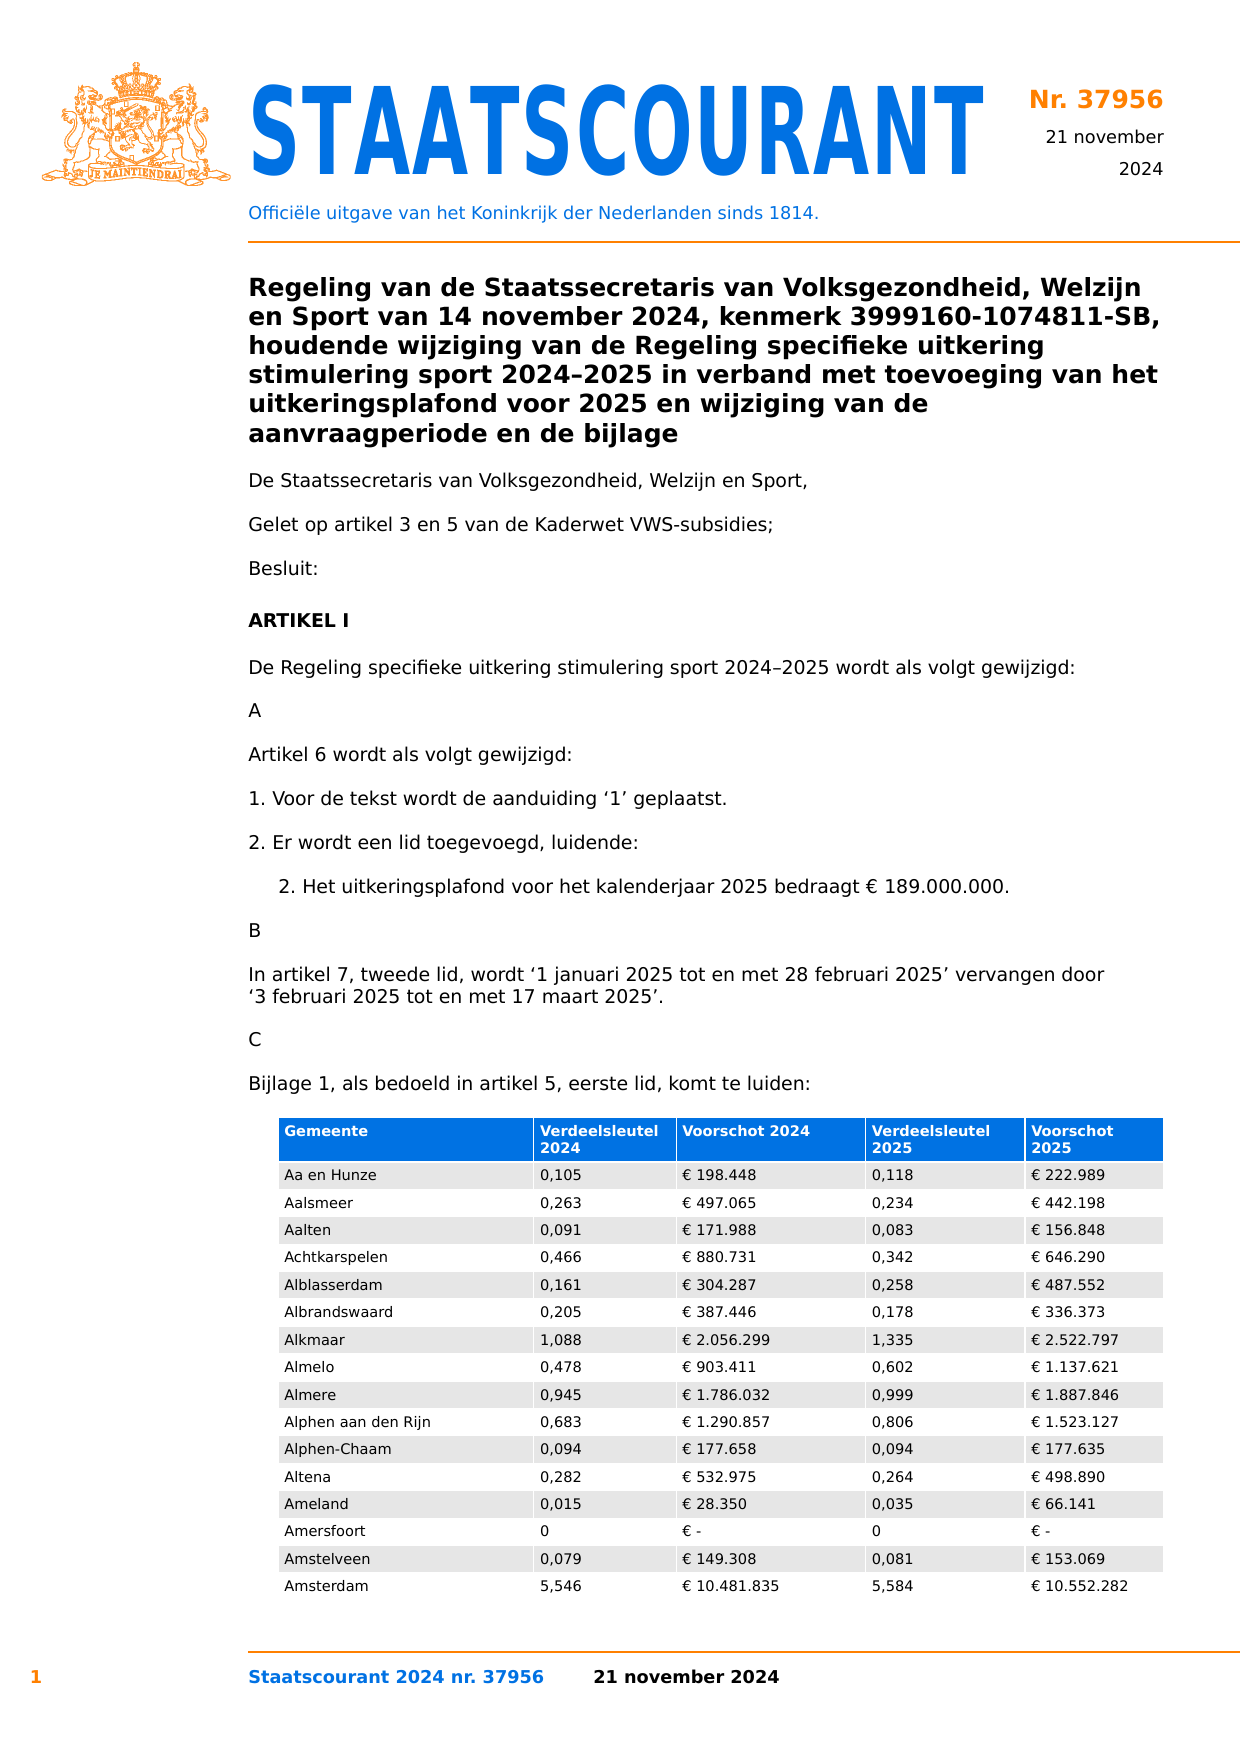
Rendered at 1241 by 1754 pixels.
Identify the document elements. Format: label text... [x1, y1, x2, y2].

table_cell € 1.137.621 [1026, 1354, 1163, 1381]
text In artikel 7, tweede lid, wordt ‘1 januari 2025 tot en met 28 februari 2025’ vervangen door ‘3 februari 2025 tot en met 17 maart 2025’. [248, 963, 1163, 1007]
text De Staatssecretaris van Volksgezondheid, Welzijn en Sport, [248, 470, 1163, 492]
table_cell 0,264 [866, 1464, 1024, 1490]
table_cell 0,683 [534, 1409, 676, 1435]
table_header Gemeente [279, 1118, 533, 1161]
table_cell Alphen-Chaam [279, 1436, 533, 1463]
table_cell 0,083 [866, 1217, 1024, 1244]
table_cell € 10.552.282 [1026, 1574, 1163, 1600]
table_cell 0,094 [866, 1436, 1024, 1463]
table_cell 0,079 [534, 1546, 676, 1572]
table_header Voorschot 2024 [677, 1118, 865, 1161]
table_cell 0,234 [866, 1190, 1024, 1216]
table_cell 0,478 [534, 1354, 676, 1381]
text De Regeling specifieke uitkering stimulering sport 2024–2025 wordt als volgt gewijzigd: [248, 657, 1163, 678]
table_cell 0,118 [866, 1163, 1024, 1189]
table_cell € 2.056.299 [677, 1327, 865, 1353]
table_cell 0,263 [534, 1190, 676, 1216]
text Bijlage 1, als bedoeld in artikel 5, eerste lid, komt te luiden: [248, 1073, 1163, 1095]
table_cell € 442.198 [1026, 1190, 1163, 1216]
text 1. Voor de tekst wordt de aanduiding ‘1’ geplaatst. [248, 788, 1163, 810]
table_cell € 156.848 [1026, 1217, 1163, 1244]
table_header Verdeelsleutel 2025 [866, 1118, 1024, 1161]
table_cell 0,094 [534, 1436, 676, 1463]
table_cell € - [1026, 1519, 1163, 1545]
table_cell Officiële uitgave van het Koninkrijk der Nederlanden sinds 1814. [248, 203, 1240, 241]
table_cell Alkmaar [279, 1327, 533, 1353]
table_cell € 149.308 [677, 1546, 865, 1572]
table_cell € 304.287 [677, 1272, 865, 1298]
text A [248, 700, 1163, 722]
table_header Voorschot 2025 [1026, 1118, 1163, 1161]
table_cell € 198.448 [677, 1163, 865, 1189]
subtitle ARTIKEL I [248, 609, 1163, 632]
table_cell € 177.635 [1026, 1436, 1163, 1463]
table_cell 0,205 [534, 1300, 676, 1326]
subtitle Regeling van de Staatssecretaris van Volksgezondheid, Welzijn en Sport van 14 november 2024, kenmerk 3999160-1074811-SB, houdende wijziging van de Regeling specifieke uitkering stimulering sport 2024–2025 in verband met toevoeging van het uitkeringsplafond voor 2025 en wijziging van de aanvraagperiode en de bijlage [248, 273, 1163, 448]
text C [248, 1029, 1163, 1051]
table_cell 0,806 [866, 1409, 1024, 1435]
text B [248, 920, 1163, 942]
table_cell 0,105 [534, 1163, 676, 1189]
text Besluit: [248, 558, 1163, 579]
table_cell Amsterdam [279, 1574, 533, 1600]
table_cell 0 [534, 1519, 676, 1545]
table_cell Aalten [279, 1217, 533, 1244]
table_cell 5,584 [866, 1574, 1024, 1600]
table_cell 0,602 [866, 1354, 1024, 1381]
table_cell Aa en Hunze [279, 1163, 533, 1189]
table_cell € 903.411 [677, 1354, 865, 1381]
text Artikel 6 wordt als volgt gewijzigd: [248, 744, 1163, 766]
table_cell Aalsmeer [279, 1190, 533, 1216]
table_cell 21 november [998, 121, 1240, 153]
table_cell € 497.065 [677, 1190, 865, 1216]
table_cell € 1.523.127 [1026, 1409, 1163, 1435]
table_cell 1,088 [534, 1327, 676, 1353]
table_cell € 498.890 [1026, 1464, 1163, 1490]
table_cell € 153.069 [1026, 1546, 1163, 1572]
table_cell € 646.290 [1026, 1245, 1163, 1271]
table_cell Alblasserdam [279, 1272, 533, 1298]
table_cell Albrandswaard [279, 1300, 533, 1326]
table_cell 0,035 [866, 1491, 1024, 1518]
table_cell 0,091 [534, 1217, 676, 1244]
table_cell 0 [866, 1519, 1024, 1545]
table_cell € 1.290.857 [677, 1409, 865, 1435]
table_cell Almelo [279, 1354, 533, 1381]
table_cell € 1.786.032 [677, 1382, 865, 1408]
table_cell 0,258 [866, 1272, 1024, 1298]
text 2. Er wordt een lid toegevoegd, luidende: [248, 832, 1163, 854]
table_cell € 1.887.846 [1026, 1382, 1163, 1408]
table_cell € 177.658 [677, 1436, 865, 1463]
table_cell Ameland [279, 1491, 533, 1518]
table_cell 0,015 [534, 1491, 676, 1518]
table_cell € 222.989 [1026, 1163, 1163, 1189]
table_cell € 387.446 [677, 1300, 865, 1326]
table_cell 0,282 [534, 1464, 676, 1490]
table_cell 1,335 [866, 1327, 1024, 1353]
table_cell € 487.552 [1026, 1272, 1163, 1298]
table_cell 0,999 [866, 1382, 1024, 1408]
table_cell € 171.988 [677, 1217, 865, 1244]
table_cell 0,945 [534, 1382, 676, 1408]
table_cell € 10.481.835 [677, 1574, 865, 1600]
table_header Nr. 37956 [998, 62, 1240, 121]
table_cell € 28.350 [677, 1491, 865, 1518]
text 2. Het uitkeringsplafond voor het kalenderjaar 2025 bedraagt € 189.000.000. [278, 876, 1163, 898]
table_header STAATSCOURANT [248, 62, 998, 203]
table_cell Amersfoort [279, 1519, 533, 1545]
table_cell Achtkarspelen [279, 1245, 533, 1271]
table_cell 0,466 [534, 1245, 676, 1271]
table_cell € 2.522.797 [1026, 1327, 1163, 1353]
table_cell € 880.731 [677, 1245, 865, 1271]
table_cell 5,546 [534, 1574, 676, 1600]
text Gelet op artikel 3 en 5 van de Kaderwet VWS-subsidies; [248, 514, 1163, 536]
picture [41, 62, 231, 186]
table_cell 0,342 [866, 1245, 1024, 1271]
table_cell Amstelveen [279, 1546, 533, 1572]
table_cell € - [677, 1519, 865, 1545]
table_header [25, 62, 248, 241]
table_cell 0,081 [866, 1546, 1024, 1572]
table_cell € 66.141 [1026, 1491, 1163, 1518]
table_cell 2024 [998, 153, 1240, 203]
table_cell 0,178 [866, 1300, 1024, 1326]
table_header Verdeelsleutel 2024 [534, 1118, 676, 1161]
table_cell Alphen aan den Rijn [279, 1409, 533, 1435]
table_cell € 336.373 [1026, 1300, 1163, 1326]
table_cell € 532.975 [677, 1464, 865, 1490]
table_cell Almere [279, 1382, 533, 1408]
table_cell 0,161 [534, 1272, 676, 1298]
table_cell Altena [279, 1464, 533, 1490]
